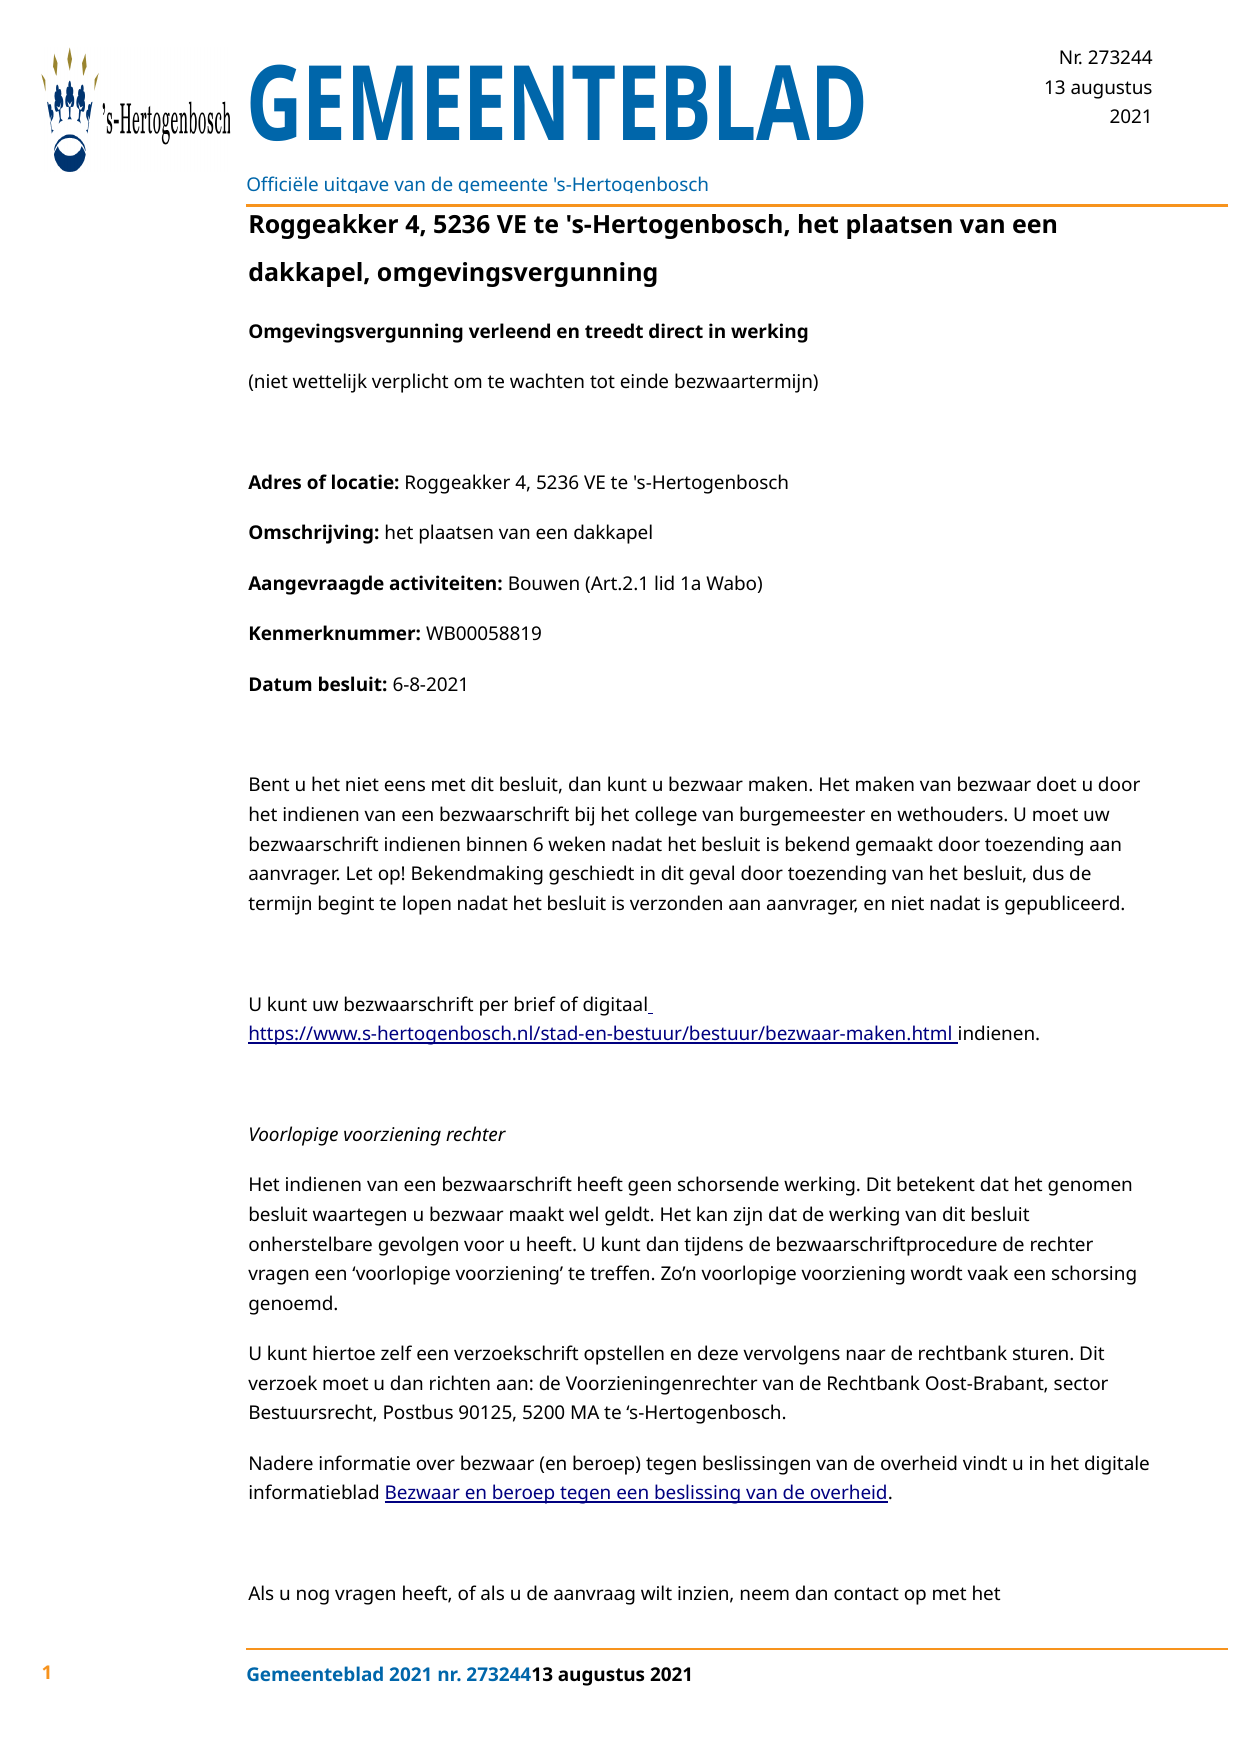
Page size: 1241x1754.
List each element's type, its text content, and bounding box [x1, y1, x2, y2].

text Nadere informatie over bezwaar (en beroep) tegen beslissingen van de overheid vindt u in het digitale informatieblad Bezwaar en beroep tegen een beslissing van de overheid. [248, 1450, 1152, 1505]
text Adres of locatie: Roggeakker 4, 5236 VE te 's-Hertogenbosch [248, 469, 1152, 495]
text Roggeakker 4, 5236 VE te 's-Hertogenbosch, het plaatsen van een dakkapel, omgevingsvergunning [248, 207, 1152, 288]
text Aangevraagde activiteiten: Bouwen (Art.2.1 lid 1a Wabo) [248, 570, 1152, 596]
text Het indienen van een bezwaarschrift heeft geen schorsende werking. Dit betekent dat het genomen besluit waartegen u bezwaar maakt wel geldt. Het kan zijn dat de werking van dit besluit onherstelbare gevolgen voor u heeft. U kunt dan tijdens de bezwaarschriftprocedure de rechter vragen een ‘voorlopige voorziening’ te treffen. Zo’n voorlopige voorziening wordt vaak een schorsing genoemd. [248, 1172, 1152, 1316]
text U kunt hiertoe zelf een verzoekschrift opstellen en deze vervolgens naar de rechtbank sturen. Dit verzoek moet u dan richten aan: de Voorzieningenrechter van de Rechtbank Oost-Brabant, sector Bestuursrecht, Postbus 90125, 5200 MA te ‘s-Hertogenbosch. [248, 1340, 1152, 1425]
text Omschrijving: het plaatsen van een dakkapel [248, 519, 1152, 545]
picture [41, 47, 231, 172]
text Omgevingsvergunning verleend en treedt direct in werking [248, 318, 1152, 344]
text Datum besluit: 6-8-2021 [248, 671, 1152, 697]
text (niet wettelijk verplicht om te wachten tot einde bezwaartermijn) [248, 368, 1152, 394]
text Voorlopige voorziening rechter [248, 1121, 1152, 1147]
text Als u nog vragen heeft, of als u de aanvraag wilt inzien, neem dan contact op met het [248, 1580, 1152, 1606]
text Kenmerknummer: WB00058819 [248, 620, 1152, 646]
text U kunt uw bezwaarschrift per brief of digitaal https://www.s-hertogenbosch.nl/stad-en-bestuur/bestuur/bezwaar-maken.html indienen. [248, 991, 1152, 1046]
text Bent u het niet eens met dit besluit, dan kunt u bezwaar maken. Het maken van bezwaar doet u door het indienen van een bezwaarschrift bij het college van burgemeester en wethouders. U moet uw bezwaarschrift indienen binnen 6 weken nadat het besluit is bekend gemaakt door toezending aan aanvrager. Let op! Bekendmaking geschiedt in dit geval door toezending van het besluit, dus de termijn begint te lopen nadat het besluit is verzonden aan aanvrager, en niet nadat is gepubliceerd. [248, 772, 1152, 916]
